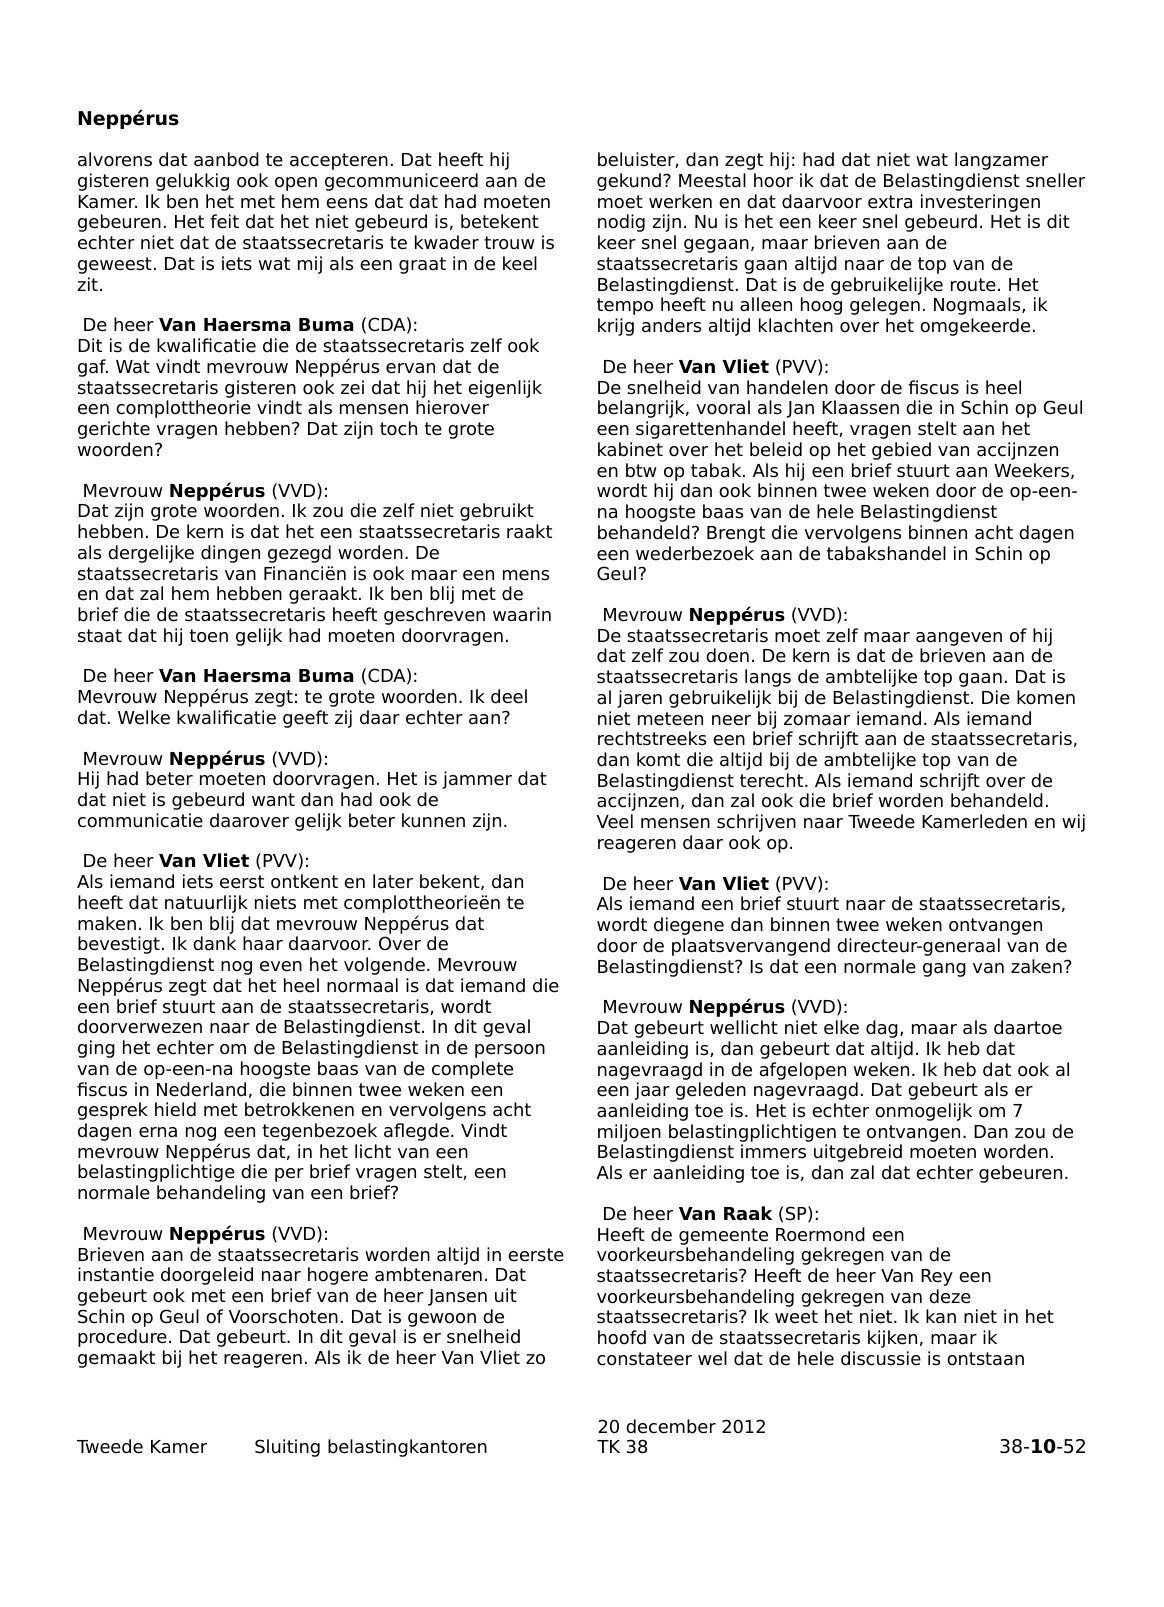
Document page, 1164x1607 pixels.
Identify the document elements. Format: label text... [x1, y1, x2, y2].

text De heer Van Haersma Buma (CDA): [77, 315, 567, 336]
text alvorens dat aanbod te accepteren. Dat heeft hij gisteren gelukkig ook open gecommuniceerd aan de Kamer. Ik ben het met hem eens dat dat had moeten gebeuren. Het feit dat het niet gebeurd is, betekent echter niet dat de staatssecretaris te kwader trouw is geweest. Dat is iets wat mij als een graat in de keel zit. [77, 150, 567, 295]
text Mevrouw Neppérus (VVD): [77, 1224, 567, 1244]
text De heer Van Vliet (PVV): [77, 851, 567, 872]
text De heer Van Vliet (PVV): [596, 357, 1087, 377]
text Hij had beter moeten doorvragen. Het is jammer dat dat niet is gebeurd want dan had ook de communicatie daarover gelijk beter kunnen zijn. [77, 769, 567, 831]
text Mevrouw Neppérus (VVD): [596, 997, 1087, 1018]
text Heeft de gemeente Roermond een voorkeursbehandeling gekregen van de staatssecretaris? Heeft de heer Van Rey een voorkeursbehandeling gekregen van deze staatssecretaris? Ik weet het niet. Ik kan niet in het hoofd van de staatssecretaris kijken, maar ik constateer wel dat de hele discussie is ontstaan [596, 1224, 1087, 1369]
text Mevrouw Neppérus (VVD): [596, 605, 1087, 626]
text Als iemand iets eerst ontkent en later bekent, dan heeft dat natuurlijk niets met complottheorieën te maken. Ik ben blij dat mevrouw Neppérus dat bevestigt. Ik dank haar daarvoor. Over de Belastingdienst nog even het volgende. Mevrouw Neppérus zegt dat het heel normaal is dat iemand die een brief stuurt aan de staatssecretaris, wordt doorverwezen naar de Belastingdienst. In dit geval ging het echter om de Belastingdienst in de persoon van de op-een-na hoogste baas van de complete fiscus in Nederland, die binnen twee weken een gesprek hield met betrokkenen en vervolgens acht dagen erna nog een tegenbezoek aflegde. Vindt mevrouw Neppérus dat, in het licht van een belastingplichtige die per brief vragen stelt, een normale behandeling van een brief? [77, 872, 567, 1204]
text beluister, dan zegt hij: had dat niet wat langzamer gekund? Meestal hoor ik dat de Belastingdienst sneller moet werken en dat daarvoor extra investeringen nodig zijn. Nu is het een keer snel gebeurd. Het is dit keer snel gegaan, maar brieven aan de staatssecretaris gaan altijd naar de top van de Belastingdienst. Dat is de gebruikelijke route. Het tempo heeft nu alleen hoog gelegen. Nogmaals, ik krijg anders altijd klachten over het omgekeerde. [596, 150, 1087, 337]
text Mevrouw Neppérus (VVD): [77, 748, 567, 769]
text De heer Van Haersma Buma (CDA): [77, 666, 567, 687]
text De staatssecretaris moet zelf maar aangeven of hij dat zelf zou doen. De kern is dat de brieven aan de staatssecretaris langs de ambtelijke top gaan. Dat is al jaren gebruikelijk bij de Belastingdienst. Die komen niet meteen neer bij zomaar iemand. Als iemand rechtstreeks een brief schrijft aan de staatssecretaris, dan komt die altijd bij de ambtelijke top van de Belastingdienst terecht. Als iemand schrijft over de accijnzen, dan zal ook die brief worden behandeld. Veel mensen schrijven naar Tweede Kamerleden en wij reageren daar ook op. [596, 626, 1087, 853]
text Als iemand een brief stuurt naar de staatssecretaris, wordt diegene dan binnen twee weken ontvangen door de plaatsvervangend directeur-generaal van de Belastingdienst? Is dat een normale gang van zaken? [596, 894, 1087, 977]
text De snelheid van handelen door de fiscus is heel belangrijk, vooral als Jan Klaassen die in Schin op Geul een sigarettenhandel heeft, vragen stelt aan het kabinet over het beleid op het gebied van accijnzen en btw op tabak. Als hij een brief stuurt aan Weekers, wordt hij dan ook binnen twee weken door de op-een-na hoogste baas van de hele Belastingdienst behandeld? Brengt die vervolgens binnen acht dagen een wederbezoek aan de tabakshandel in Schin op Geul? [596, 377, 1087, 585]
text Dat zijn grote woorden. Ik zou die zelf niet gebruikt hebben. De kern is dat het een staatssecretaris raakt als dergelijke dingen gezegd worden. De staatssecretaris van Financiën is ook maar een mens en dat zal hem hebben geraakt. Ik ben blij met de brief die de staatssecretaris heeft geschreven waarin staat dat hij toen gelijk had moeten doorvragen. [77, 501, 567, 646]
text Dat gebeurt wellicht niet elke dag, maar als daartoe aanleiding is, dan gebeurt dat altijd. Ik heb dat nagevraagd in de afgelopen weken. Ik heb dat ook al een jaar geleden nagevraagd. Dat gebeurt als er aanleiding toe is. Het is echter onmogelijk om 7 miljoen belastingplichtigen te ontvangen. Dan zou de Belastingdienst immers uitgebreid moeten worden. Als er aanleiding toe is, dan zal dat echter gebeuren. [596, 1018, 1087, 1184]
text Dit is de kwalificatie die de staatssecretaris zelf ook gaf. Wat vindt mevrouw Neppérus ervan dat de staatssecretaris gisteren ook zei dat hij het eigenlijk een complottheorie vindt als mensen hierover gerichte vragen hebben? Dat zijn toch te grote woorden? [77, 336, 567, 460]
text De heer Van Raak (SP): [596, 1204, 1087, 1224]
text Mevrouw Neppérus (VVD): [77, 480, 567, 501]
text Mevrouw Neppérus zegt: te grote woorden. Ik deel dat. Welke kwalificatie geeft zij daar echter aan? [77, 687, 567, 728]
text De heer Van Vliet (PVV): [596, 873, 1087, 894]
text Brieven aan de staatssecretaris worden altijd in eerste instantie doorgeleid naar hogere ambtenaren. Dat gebeurt ook met een brief van de heer Jansen uit Schin op Geul of Voorschoten. Dat is gewoon de procedure. Dat gebeurt. In dit geval is er snelheid gemaakt bij het reageren. Als ik de heer Van Vliet zo [77, 1244, 567, 1369]
